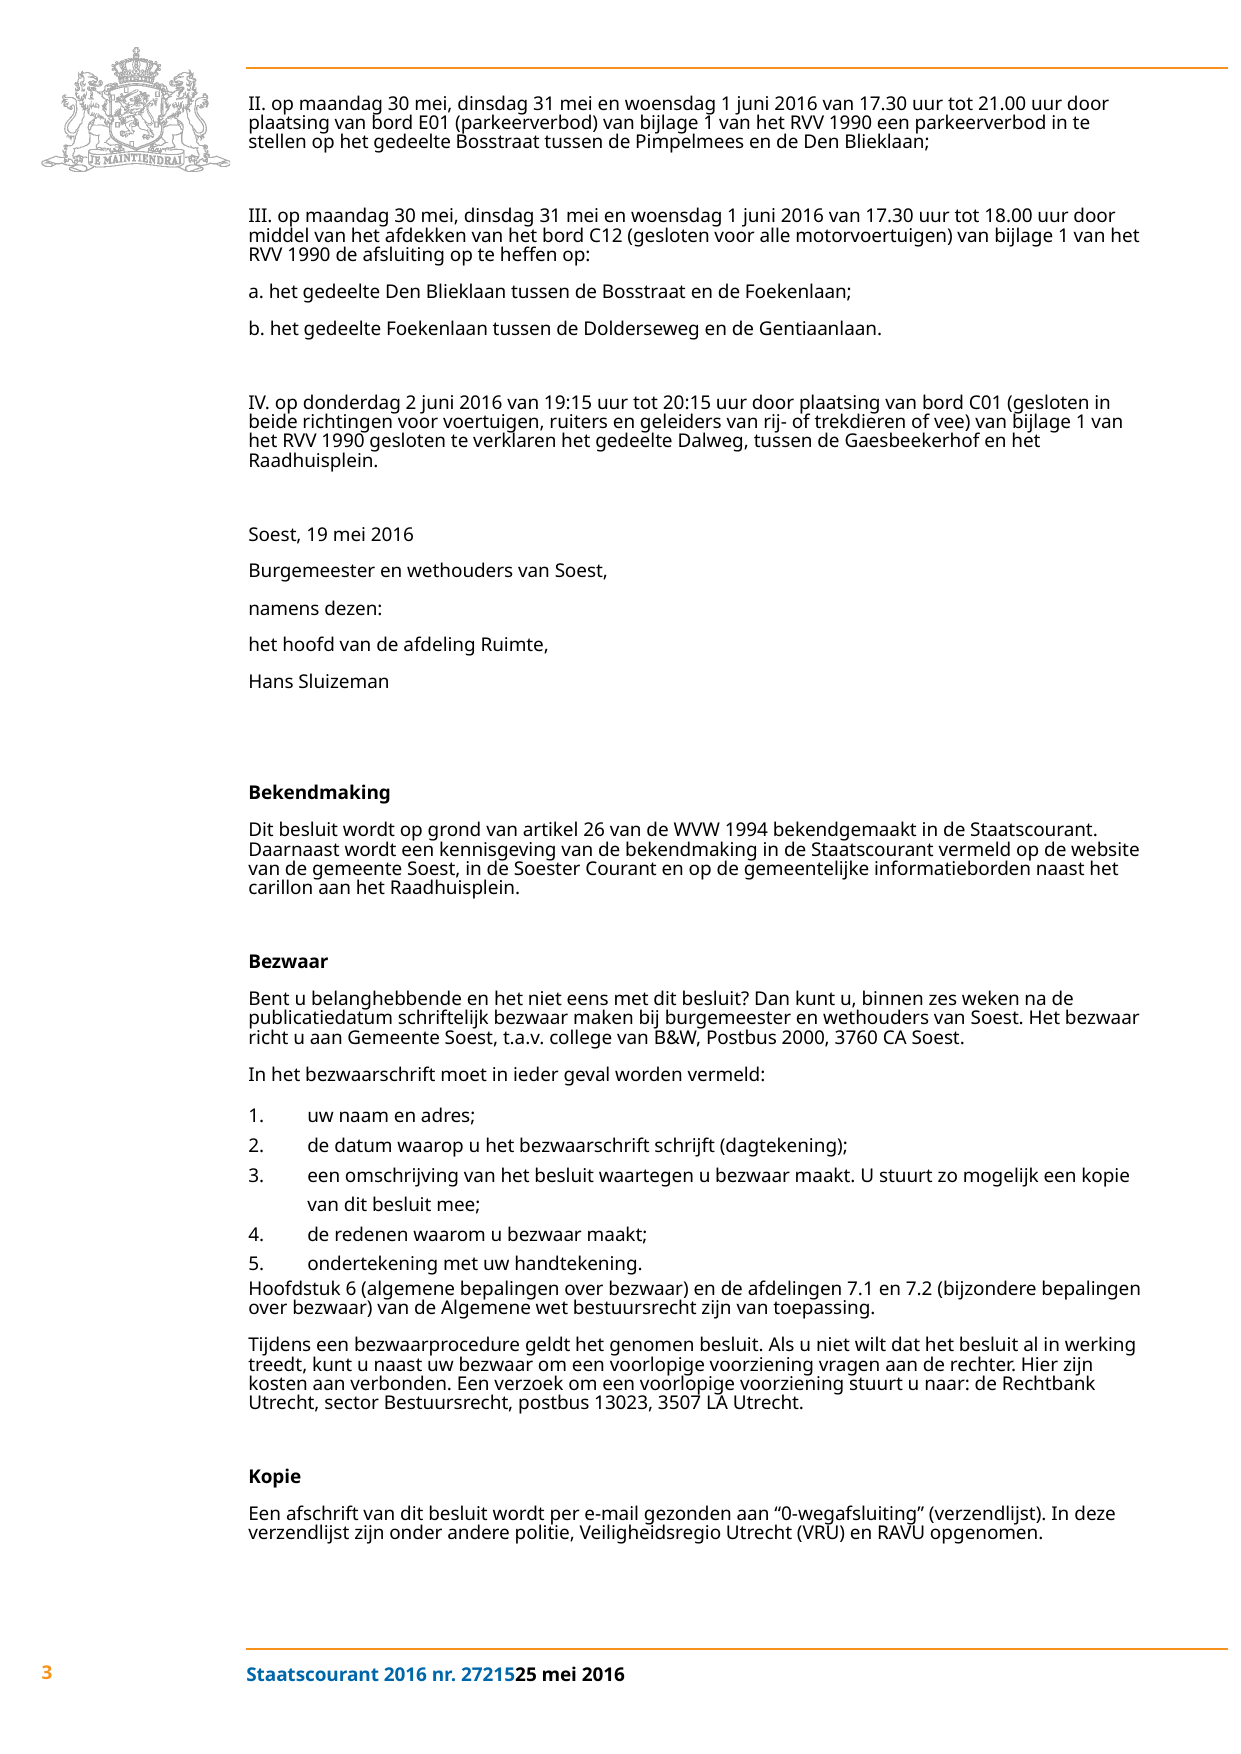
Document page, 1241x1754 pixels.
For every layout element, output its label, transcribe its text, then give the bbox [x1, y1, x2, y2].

text II. op maandag 30 mei, dinsdag 31 mei en woensdag 1 juni 2016 van 17.30 uur tot 21.00 uur door plaatsing van bord E01 (parkeerverbod) van bijlage 1 van het RVV 1990 een parkeerverbod in te stellen op het gedeelte Bosstraat tussen de Pimpelmees en de Den Blieklaan; [248, 95, 1152, 153]
text Hans Sluizeman [248, 673, 1152, 693]
text Bekendmaking [248, 784, 1152, 804]
list uw naam en adres; [248, 1103, 1152, 1128]
text Dit besluit wordt op grond van artikel 26 van de WVW 1994 bekendgemaakt in de Staatscourant. Daarnaast wordt een kennisgeving van de bekendmaking in de Staatscourant vermeld op de website van de gemeente Soest, in de Soester Courant en op de gemeentelijke informatieborden naast het carillon aan het Raadhuisplein. [248, 821, 1152, 898]
text III. op maandag 30 mei, dinsdag 31 mei en woensdag 1 juni 2016 van 17.30 uur tot 18.00 uur door middel van het afdekken van het bord C12 (gesloten voor alle motorvoertuigen) van bijlage 1 van het RVV 1990 de afsluiting op te heffen op: [248, 207, 1152, 265]
text In het bezwaarschrift moet in ieder geval worden vermeld: [248, 1066, 1152, 1085]
text het hoofd van de afdeling Ruimte, [248, 636, 1152, 656]
text IV. op donderdag 2 juni 2016 van 19:15 uur tot 20:15 uur door plaatsing van bord C01 (gesloten in beide richtingen voor voertuigen, ruiters en geleiders van rij- of trekdieren of vee) van bijlage 1 van het RVV 1990 gesloten te verklaren het gedeelte Dalweg, tussen de Gaesbeekerhof en het Raadhuisplein. [248, 394, 1152, 471]
text Een afschrift van dit besluit wordt per e-mail gezonden aan “0-wegafsluiting” (verzendlijst). In deze verzendlijst zijn onder andere politie, Veiligheidsregio Utrecht (VRU) en RAVU opgenomen. [248, 1505, 1152, 1544]
picture [41, 47, 231, 172]
text Bezwaar [248, 953, 1152, 972]
text b. het gedeelte Foekenlaan tussen de Dolderseweg en de Gentiaanlaan. [248, 320, 1152, 339]
list een omschrijving van het besluit waartegen u bezwaar maakt. U stuurt zo mogelijk een kopie van dit besluit mee; [248, 1162, 1152, 1217]
text Soest, 19 mei 2016 [248, 526, 1152, 545]
text Kopie [248, 1468, 1152, 1487]
list de redenen waarom u bezwaar maakt; [248, 1221, 1152, 1247]
text Hoofdstuk 6 (algemene bepalingen over bezwaar) en de afdelingen 7.1 en 7.2 (bijzondere bepalingen over bezwaar) van de Algemene wet bestuursrecht zijn van toepassing. [248, 1280, 1152, 1319]
list ondertekening met uw handtekening. [248, 1251, 1152, 1276]
list de datum waarop u het bezwaarschrift schrijft (dagtekening); [248, 1132, 1152, 1158]
text Burgemeester en wethouders van Soest, [248, 562, 1152, 582]
text Bent u belanghebbende en het niet eens met dit besluit? Dan kunt u, binnen zes weken na de publicatiedatum schriftelijk bezwaar maken bij burgemeester en wethouders van Soest. Het bezwaar richt u aan Gemeente Soest, t.a.v. college van B&W, Postbus 2000, 3760 CA Soest. [248, 990, 1152, 1048]
text namens dezen: [248, 599, 1152, 619]
text a. het gedeelte Den Blieklaan tussen de Bosstraat en de Foekenlaan; [248, 283, 1152, 302]
text Tijdens een bezwaarprocedure geldt het genomen besluit. Als u niet wilt dat het besluit al in werking treedt, kunt u naast uw bezwaar om een voorlopige voorziening vragen aan de rechter. Hier zijn kosten aan verbonden. Een verzoek om een voorlopige voorziening stuurt u naar: de Rechtbank Utrecht, sector Bestuursrecht, postbus 13023, 3507 LA Utrecht. [248, 1336, 1152, 1413]
